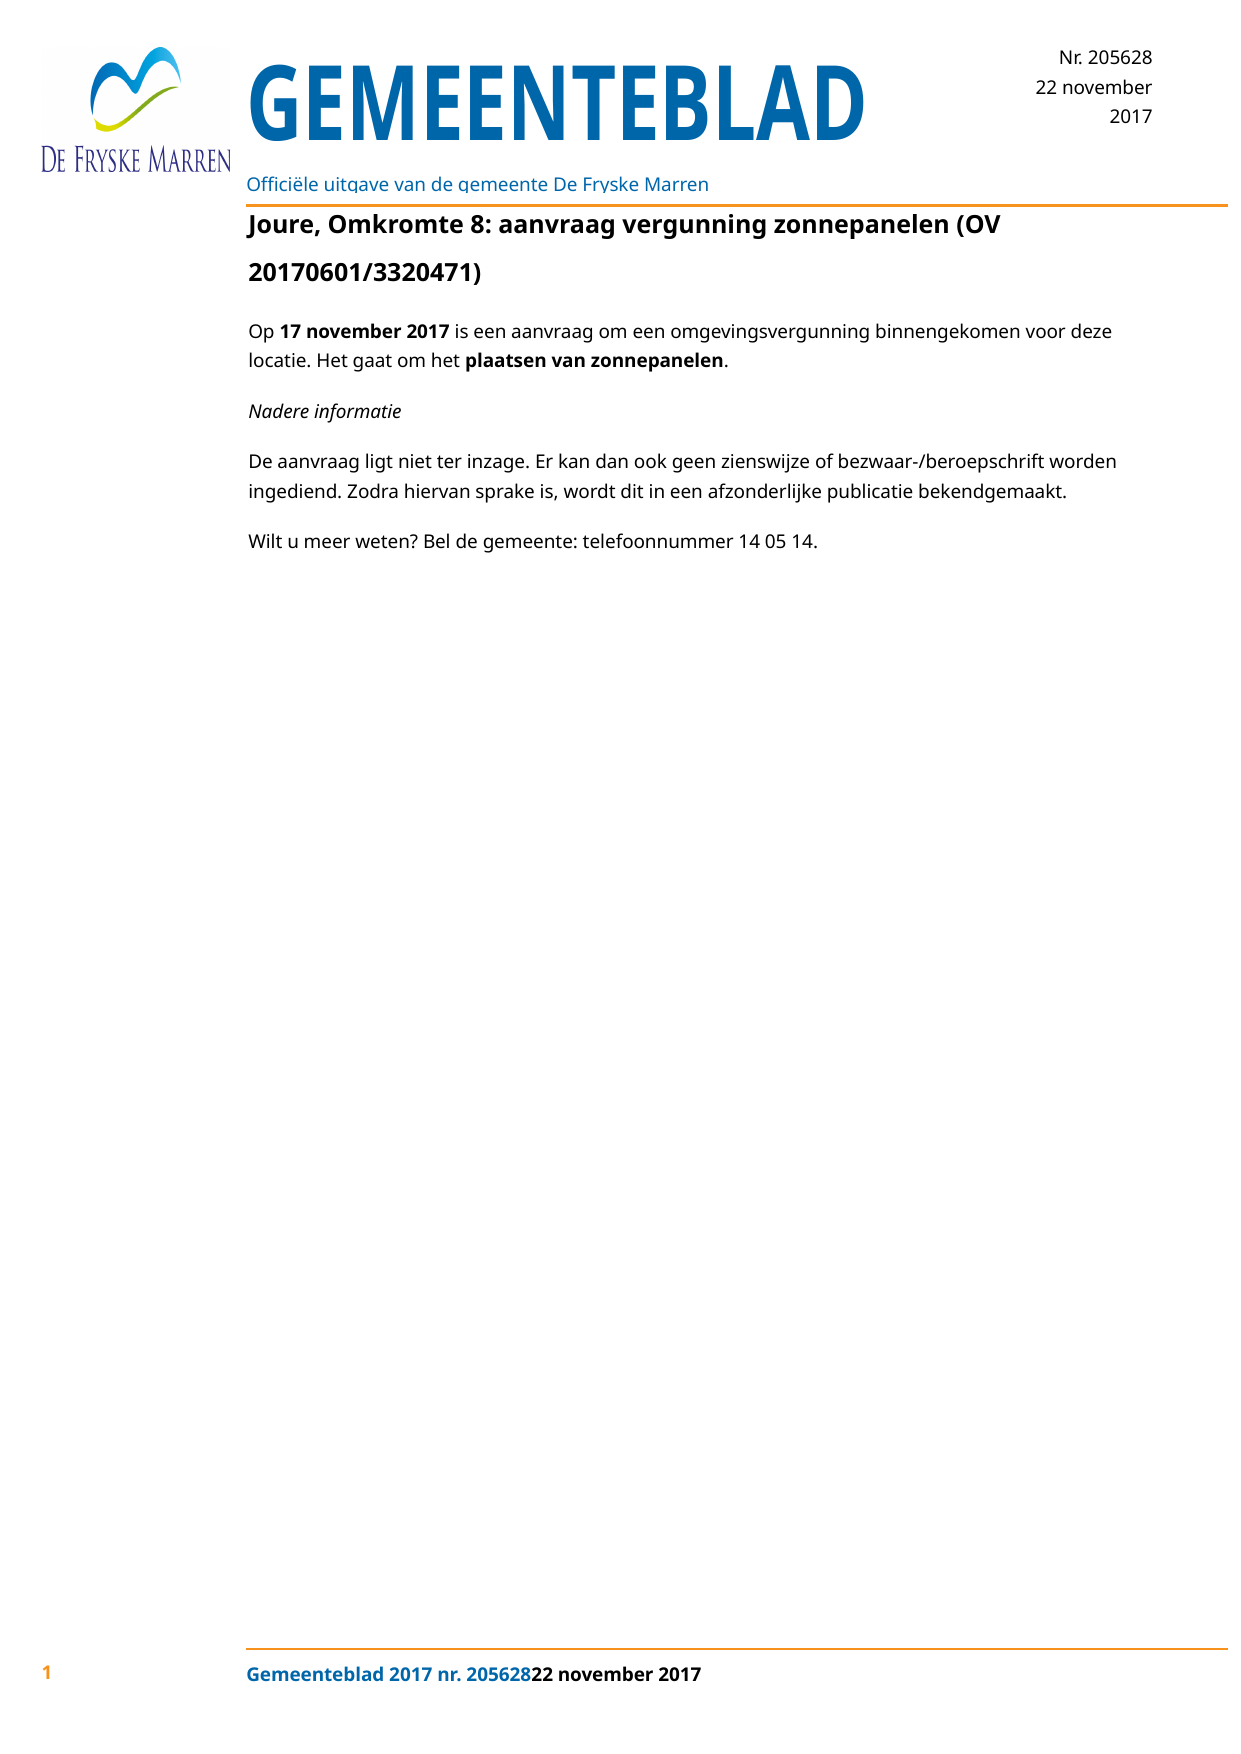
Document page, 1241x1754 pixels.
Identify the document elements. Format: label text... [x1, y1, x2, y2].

text De aanvraag ligt niet ter inzage. Er kan dan ook geen zienswijze of bezwaar-/beroepschrift worden ingediend. Zodra hiervan sprake is, wordt dit in een afzonderlijke publicatie bekendgemaakt. [248, 448, 1152, 504]
text Op 17 november 2017 is een aanvraag om een omgevingsvergunning binnengekomen voor deze locatie. Het gaat om het plaatsen van zonnepanelen. [248, 318, 1152, 373]
text Wilt u meer weten? Bel de gemeente: telefoonnummer 14 05 14. [248, 528, 1152, 554]
picture [41, 47, 231, 172]
text Joure, Omkromte 8: aanvraag vergunning zonnepanelen (OV 20170601/3320471) [248, 207, 1152, 288]
text Nadere informatie [248, 398, 1152, 424]
